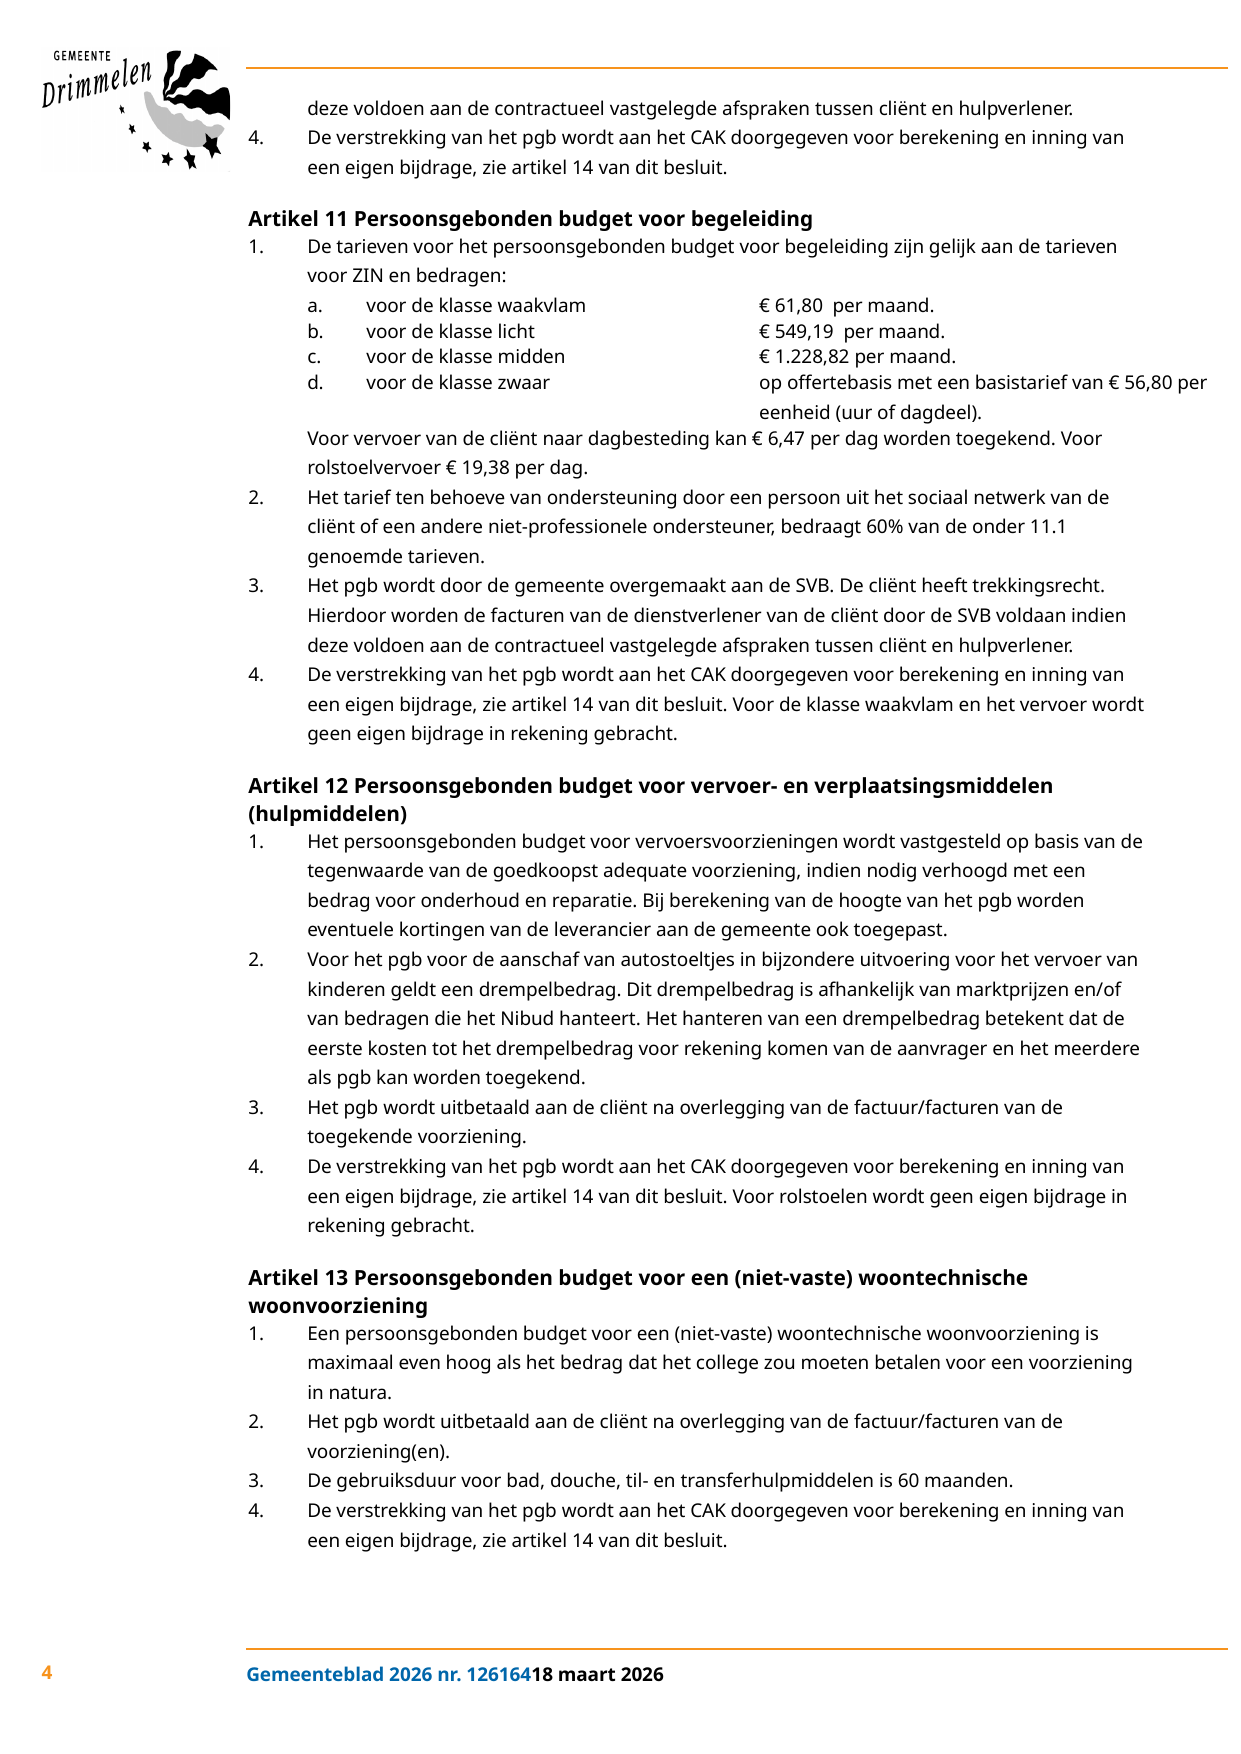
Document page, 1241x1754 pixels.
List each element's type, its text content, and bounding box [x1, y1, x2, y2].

text Artikel 11 Persoonsgebonden budget voor begeleiding [248, 204, 1152, 233]
list De verstrekking van het pgb wordt aan het CAK doorgegeven voor berekening en inning van een eigen bijdrage, zie artikel 14 van dit besluit. Voor de klasse waakvlam en het vervoer wordt geen eigen bijdrage in rekening gebracht. [248, 661, 1152, 746]
list Voor vervoer van de cliënt naar dagbesteding kan € 6,47 per dag worden toegekend. Voor rolstoelvervoer € 19,38 per dag. [248, 425, 1152, 480]
picture [41, 47, 231, 172]
list Het tarief ten behoeve van ondersteuning door een persoon uit het sociaal netwerk van de cliënt of een andere niet-professionele ondersteuner, bedraagt 60% van de onder 11.1 genoemde tarieven. [248, 484, 1152, 569]
text Artikel 12 Persoonsgebonden budget voor vervoer- en verplaatsingsmiddelen (hulpmiddelen) [248, 771, 1152, 828]
list Voor het pgb voor de aanschaf van autostoeltjes in bijzondere uitvoering voor het vervoer van kinderen geldt een drempelbedrag. Dit drempelbedrag is afhankelijk van marktprijzen en/of van bedragen die het Nibud hanteert. Het hanteren van een drempelbedrag betekent dat de eerste kosten tot het drempelbedrag voor rekening komen van de aanvrager en het meerdere als pgb kan worden toegekend. [248, 946, 1152, 1090]
table_cell voor de klasse midden [307, 344, 759, 369]
text Artikel 13 Persoonsgebonden budget voor een (niet-vaste) woontechnische woonvoorziening [248, 1263, 1152, 1320]
table_cell op offertebasis met een basistarief van € 56,80 per eenheid (uur of dagdeel). [759, 369, 1211, 424]
list Het pgb wordt uitbetaald aan de cliënt na overlegging van de factuur/facturen van de toegekende voorziening. [248, 1094, 1152, 1149]
list Een persoonsgebonden budget voor een (niet-vaste) woontechnische woonvoorziening is maximaal even hoog als het bedrag dat het college zou moeten betalen voor een voorziening in natura. [248, 1320, 1152, 1404]
list De verstrekking van het pgb wordt aan het CAK doorgegeven voor berekening en inning van een eigen bijdrage, zie artikel 14 van dit besluit. [248, 124, 1152, 180]
list De tarieven voor het persoonsgebonden budget voor begeleiding zijn gelijk aan de tarieven voor ZIN en bedragen: [248, 233, 1152, 288]
list De verstrekking van het pgb wordt aan het CAK doorgegeven voor berekening en inning van een eigen bijdrage, zie artikel 14 van dit besluit. [248, 1497, 1152, 1552]
table_cell € 1.228,82 per maand. [759, 344, 1211, 369]
list Het pgb wordt uitbetaald aan de cliënt na overlegging van de factuur/facturen van de voorziening(en). [248, 1408, 1152, 1464]
list De verstrekking van het pgb wordt aan het CAK doorgegeven voor berekening en inning van een eigen bijdrage, zie artikel 14 van dit besluit. Voor rolstoelen wordt geen eigen bijdrage in rekening gebracht. [248, 1153, 1152, 1238]
table_cell € 549,19 per maand. [759, 318, 1211, 343]
table_cell voor de klasse zwaar [307, 369, 759, 424]
table_cell voor de klasse licht [307, 318, 759, 343]
list Het persoonsgebonden budget voor vervoersvoorzieningen wordt vastgesteld op basis van de tegenwaarde van de goedkoopst adequate voorziening, indien nodig verhoogd met een bedrag voor onderhoud en reparatie. Bij berekening van de hoogte van het pgb worden eventuele kortingen van de leverancier aan de gemeente ook toegepast. [248, 828, 1152, 942]
list deze voldoen aan de contractueel vastgelegde afspraken tussen cliënt en hulpverlener. [248, 95, 1152, 121]
table_header € 61,80 per maand. [759, 292, 1211, 318]
list Het pgb wordt door de gemeente overgemaakt aan de SVB. De cliënt heeft trekkingsrecht. Hierdoor worden de facturen van de dienstverlener van de cliënt door de SVB voldaan indien deze voldoen aan de contractueel vastgelegde afspraken tussen cliënt en hulpverlener. [248, 573, 1152, 657]
table_header voor de klasse waakvlam [307, 292, 759, 318]
list De gebruiksduur voor bad, douche, til- en transferhulpmiddelen is 60 maanden. [248, 1468, 1152, 1493]
